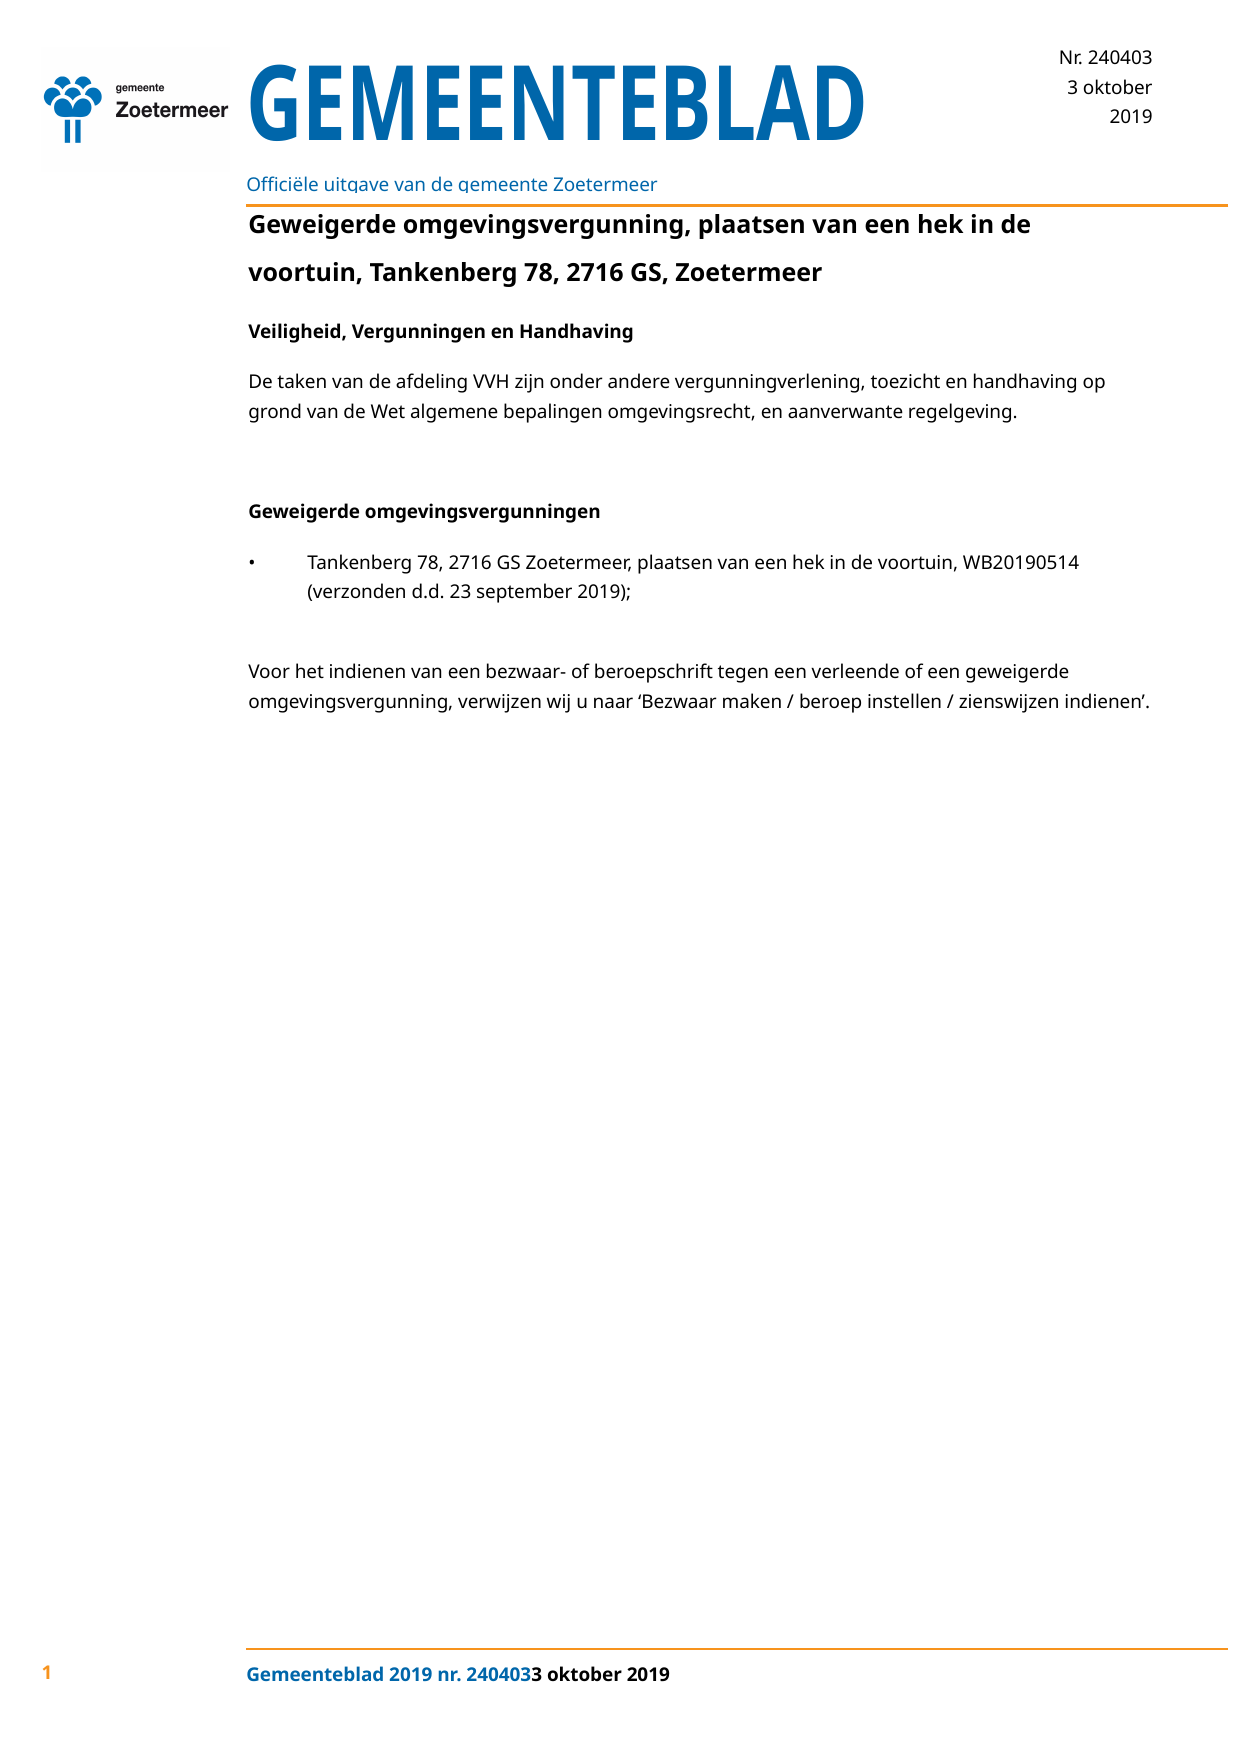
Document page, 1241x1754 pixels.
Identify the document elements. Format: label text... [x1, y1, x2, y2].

text Veiligheid, Vergunningen en Handhaving [248, 318, 1152, 344]
text Geweigerde omgevingsvergunningen [248, 499, 1152, 524]
list Tankenberg 78, 2716 GS Zoetermeer, plaatsen van een hek in de voortuin, WB20190514 (verzonden d.d. 23 september 2019); [248, 549, 1152, 604]
text Voor het indienen van een bezwaar- of beroepschrift tegen een verleende of een geweigerde omgevingsvergunning, verwijzen wij u naar ‘Bezwaar maken / beroep instellen / zienswijzen indienen’. [248, 659, 1152, 714]
picture [41, 47, 231, 172]
text De taken van de afdeling VVH zijn onder andere vergunningverlening, toezicht en handhaving op grond van de Wet algemene bepalingen omgevingsrecht, en aanverwante regelgeving. [248, 368, 1152, 424]
text Geweigerde omgevingsvergunning, plaatsen van een hek in de voortuin, Tankenberg 78, 2716 GS, Zoetermeer [248, 207, 1152, 288]
